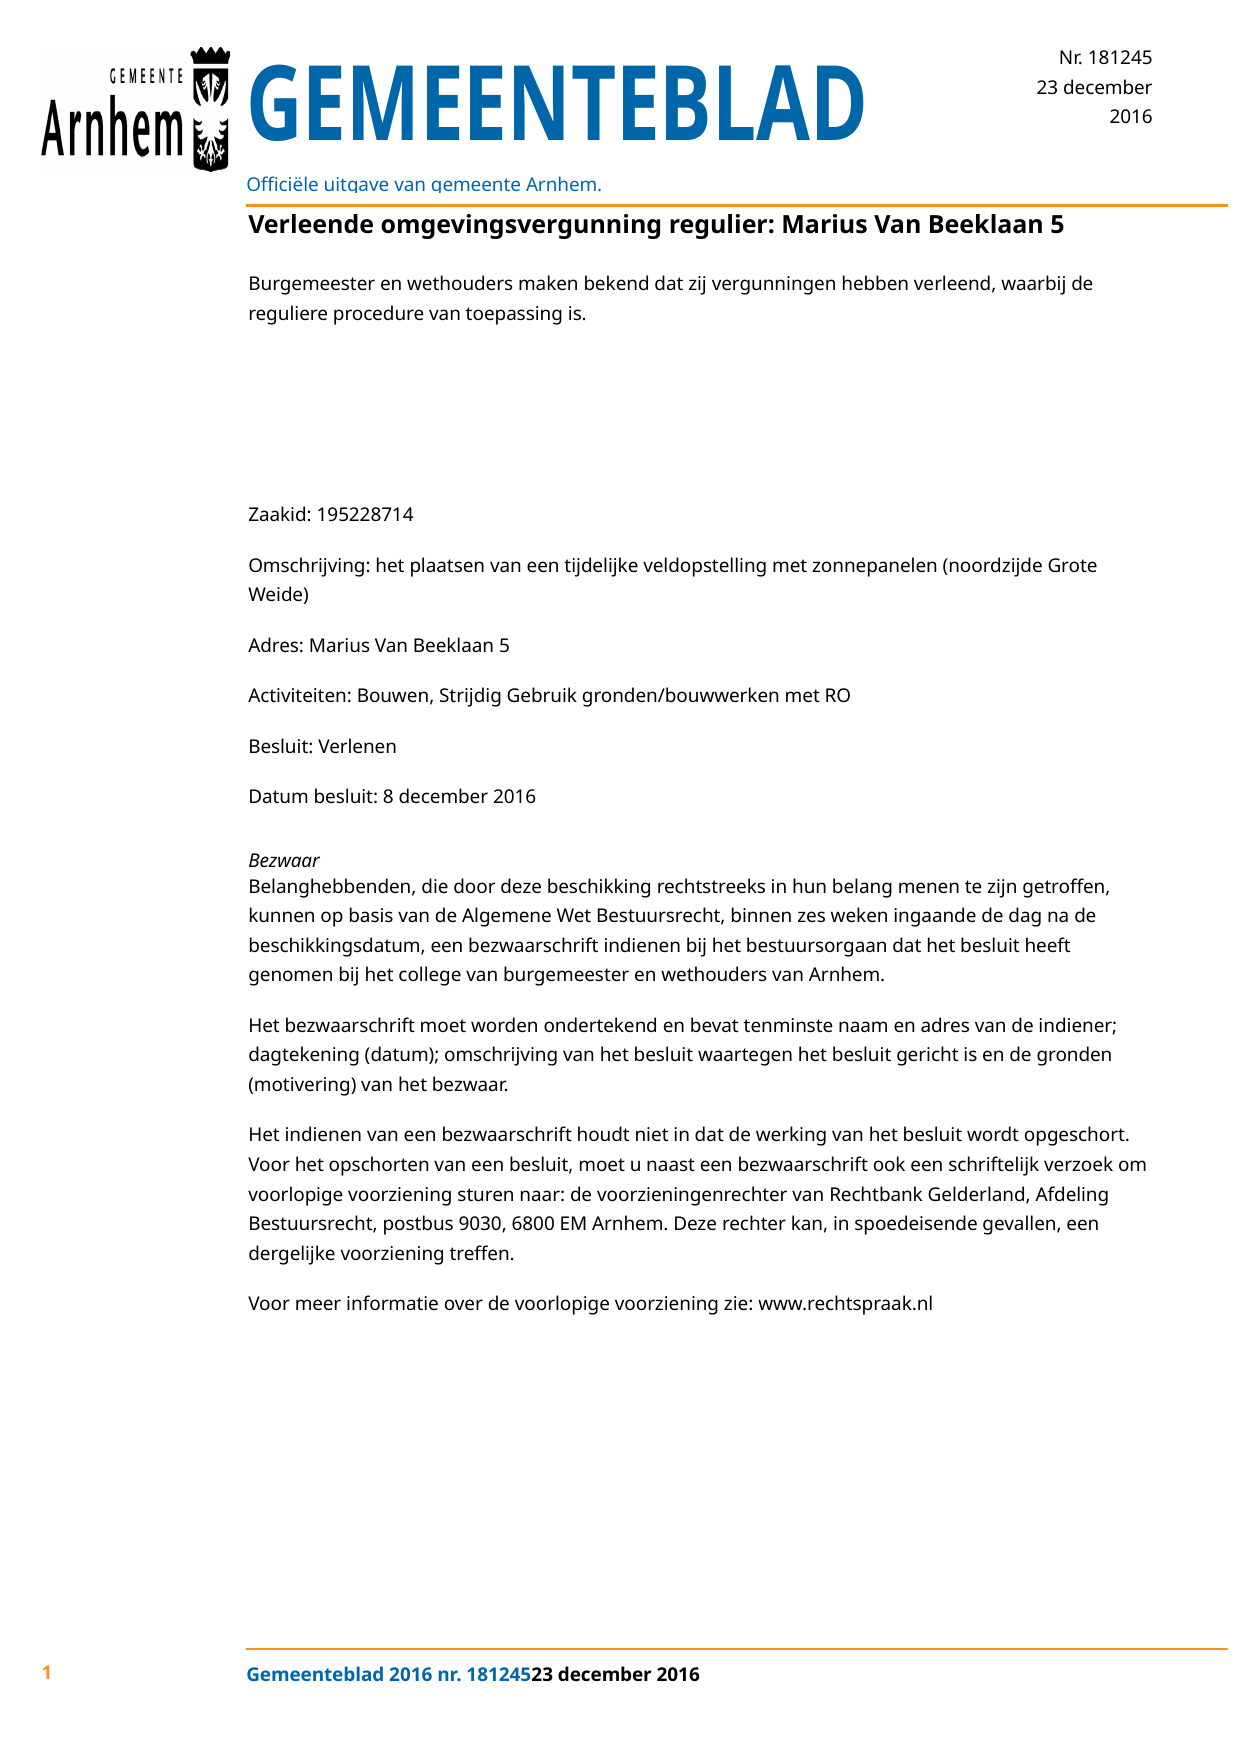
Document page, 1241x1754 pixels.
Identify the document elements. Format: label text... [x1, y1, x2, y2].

text Burgemeester en wethouders maken bekend dat zij vergunningen hebben verleend, waarbij de reguliere procedure van toepassing is. [248, 270, 1152, 326]
text Verleende omgevingsvergunning regulier: Marius Van Beeklaan 5 [248, 207, 1152, 241]
text Datum besluit: 8 december 2016 [248, 783, 1152, 809]
picture [41, 47, 231, 172]
text Belanghebbenden, die door deze beschikking rechtstreeks in hun belang menen te zijn getroffen, kunnen op basis van de Algemene Wet Bestuursrecht, binnen zes weken ingaande de dag na de beschikkingsdatum, een bezwaarschrift indienen bij het bestuursorgaan dat het besluit heeft genomen bij het college van burgemeester en wethouders van Arnhem. [248, 873, 1152, 987]
text Omschrijving: het plaatsen van een tijdelijke veldopstelling met zonnepanelen (noordzijde Grote Weide) [248, 552, 1152, 607]
text Activiteiten: Bouwen, Strijdig Gebruik gronden/bouwwerken met RO [248, 682, 1152, 708]
text Voor meer informatie over de voorlopige voorziening zie: www.rechtspraak.nl [248, 1290, 1152, 1316]
text Het indienen van een bezwaarschrift houdt niet in dat de werking van het besluit wordt opgeschort. Voor het opschorten van een besluit, moet u naast een bezwaarschrift ook een schriftelijk verzoek om voorlopige voorziening sturen naar: de voorzieningenrechter van Rechtbank Gelderland, Afdeling Bestuursrecht, postbus 9030, 6800 EM Arnhem. Deze rechter kan, in spoedeisende gevallen, een dergelijke voorziening treffen. [248, 1122, 1152, 1266]
text Het bezwaarschrift moet worden ondertekend en bevat tenminste naam en adres van de indiener; dagtekening (datum); omschrijving van het besluit waartegen het besluit gericht is en de gronden (motivering) van het bezwaar. [248, 1012, 1152, 1097]
text Adres: Marius Van Beeklaan 5 [248, 632, 1152, 658]
text Zaakid: 195228714 [248, 502, 1152, 527]
text Besluit: Verlenen [248, 733, 1152, 758]
text Bezwaar [248, 847, 1152, 873]
